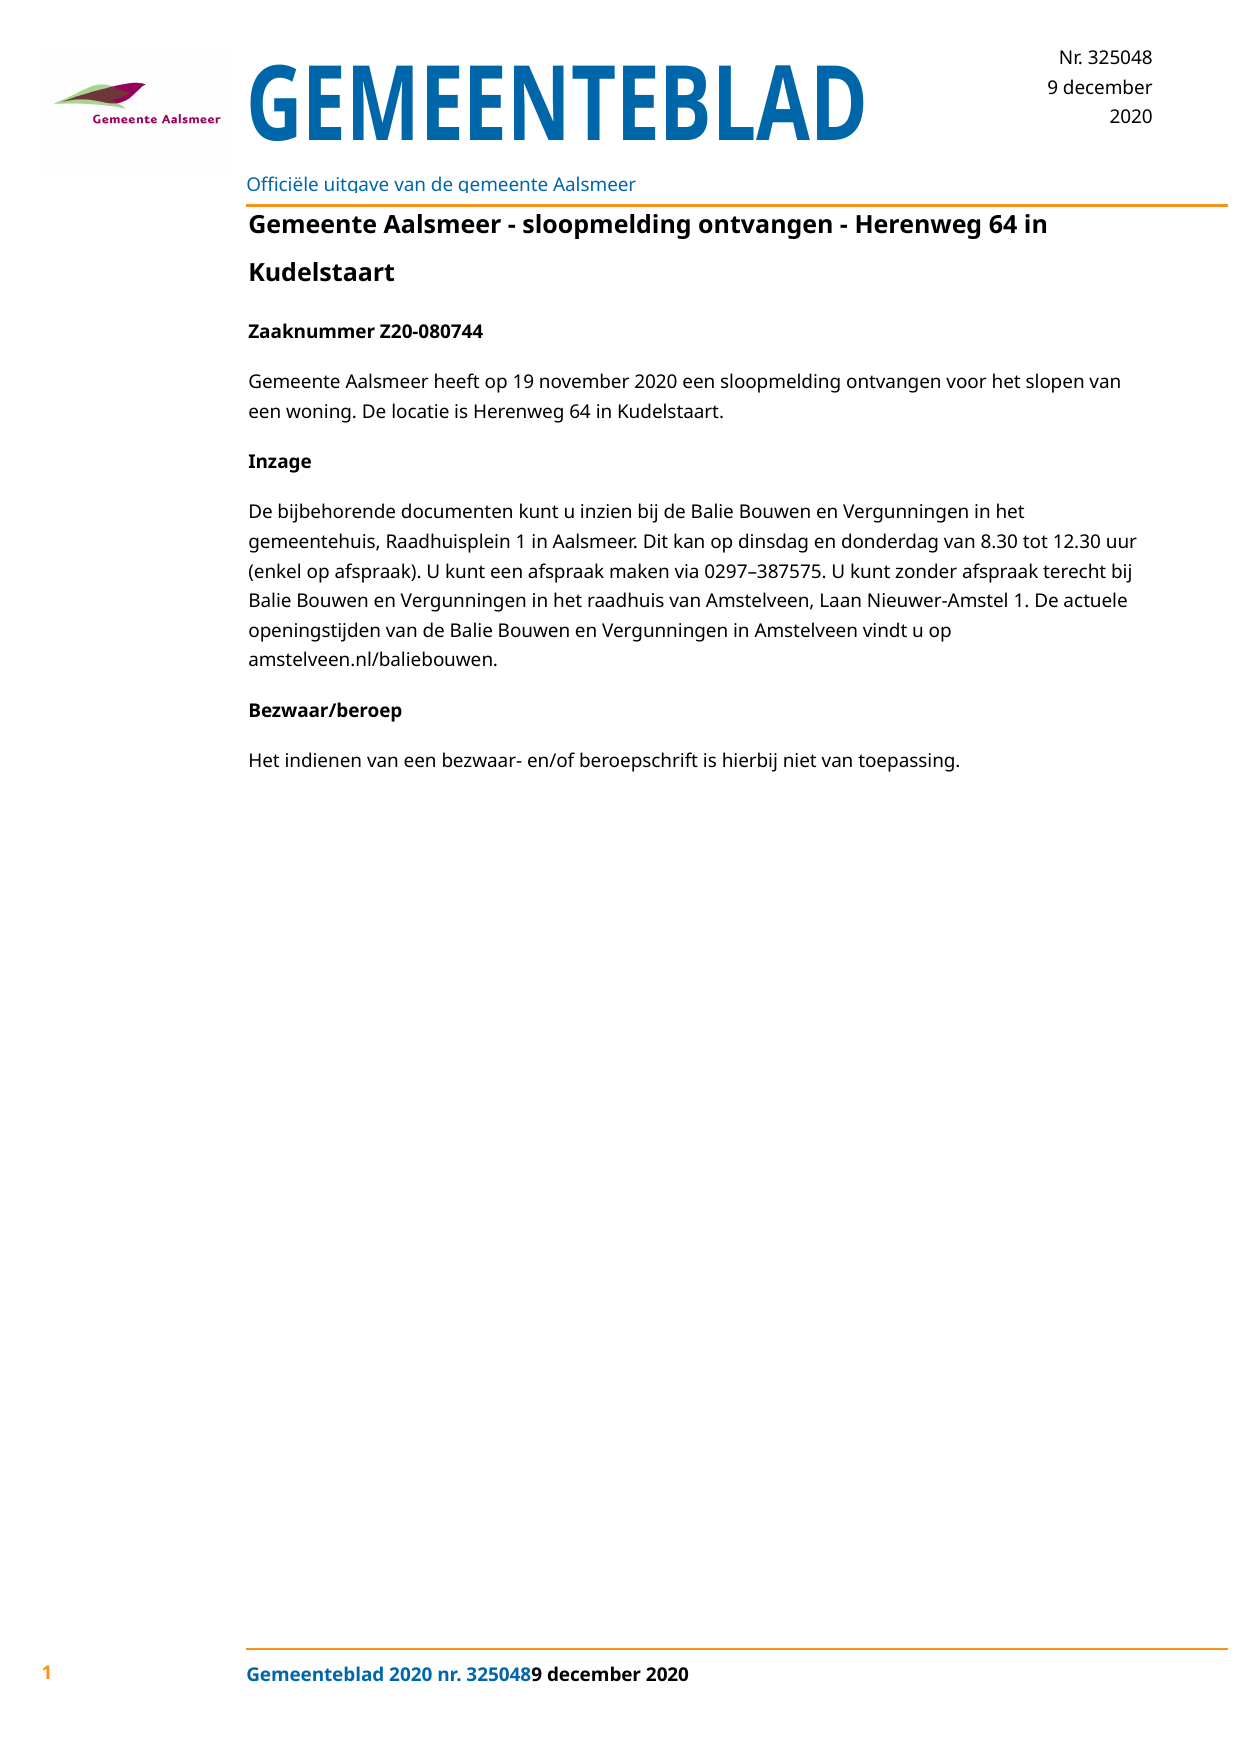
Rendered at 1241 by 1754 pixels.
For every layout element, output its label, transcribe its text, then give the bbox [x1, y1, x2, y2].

picture [41, 47, 231, 172]
text Zaaknummer Z20-080744 [248, 318, 1152, 344]
text Bezwaar/beroep [248, 697, 1152, 723]
text Het indienen van een bezwaar- en/of beroepschrift is hierbij niet van toepassing. [248, 747, 1152, 773]
text Gemeente Aalsmeer heeft op 19 november 2020 een sloopmelding ontvangen voor het slopen van een woning. De locatie is Herenweg 64 in Kudelstaart. [248, 368, 1152, 424]
text Inzage [248, 448, 1152, 474]
text De bijbehorende documenten kunt u inzien bij de Balie Bouwen en Vergunningen in het gemeentehuis, Raadhuisplein 1 in Aalsmeer. Dit kan op dinsdag en donderdag van 8.30 tot 12.30 uur (enkel op afspraak). U kunt een afspraak maken via 0297–387575. U kunt zonder afspraak terecht bij Balie Bouwen en Vergunningen in het raadhuis van Amstelveen, Laan Nieuwer-Amstel 1. De actuele openingstijden van de Balie Bouwen en Vergunningen in Amstelveen vindt u op amstelveen.nl/baliebouwen. [248, 499, 1152, 672]
text Gemeente Aalsmeer - sloopmelding ontvangen - Herenweg 64 in Kudelstaart [248, 207, 1152, 288]
